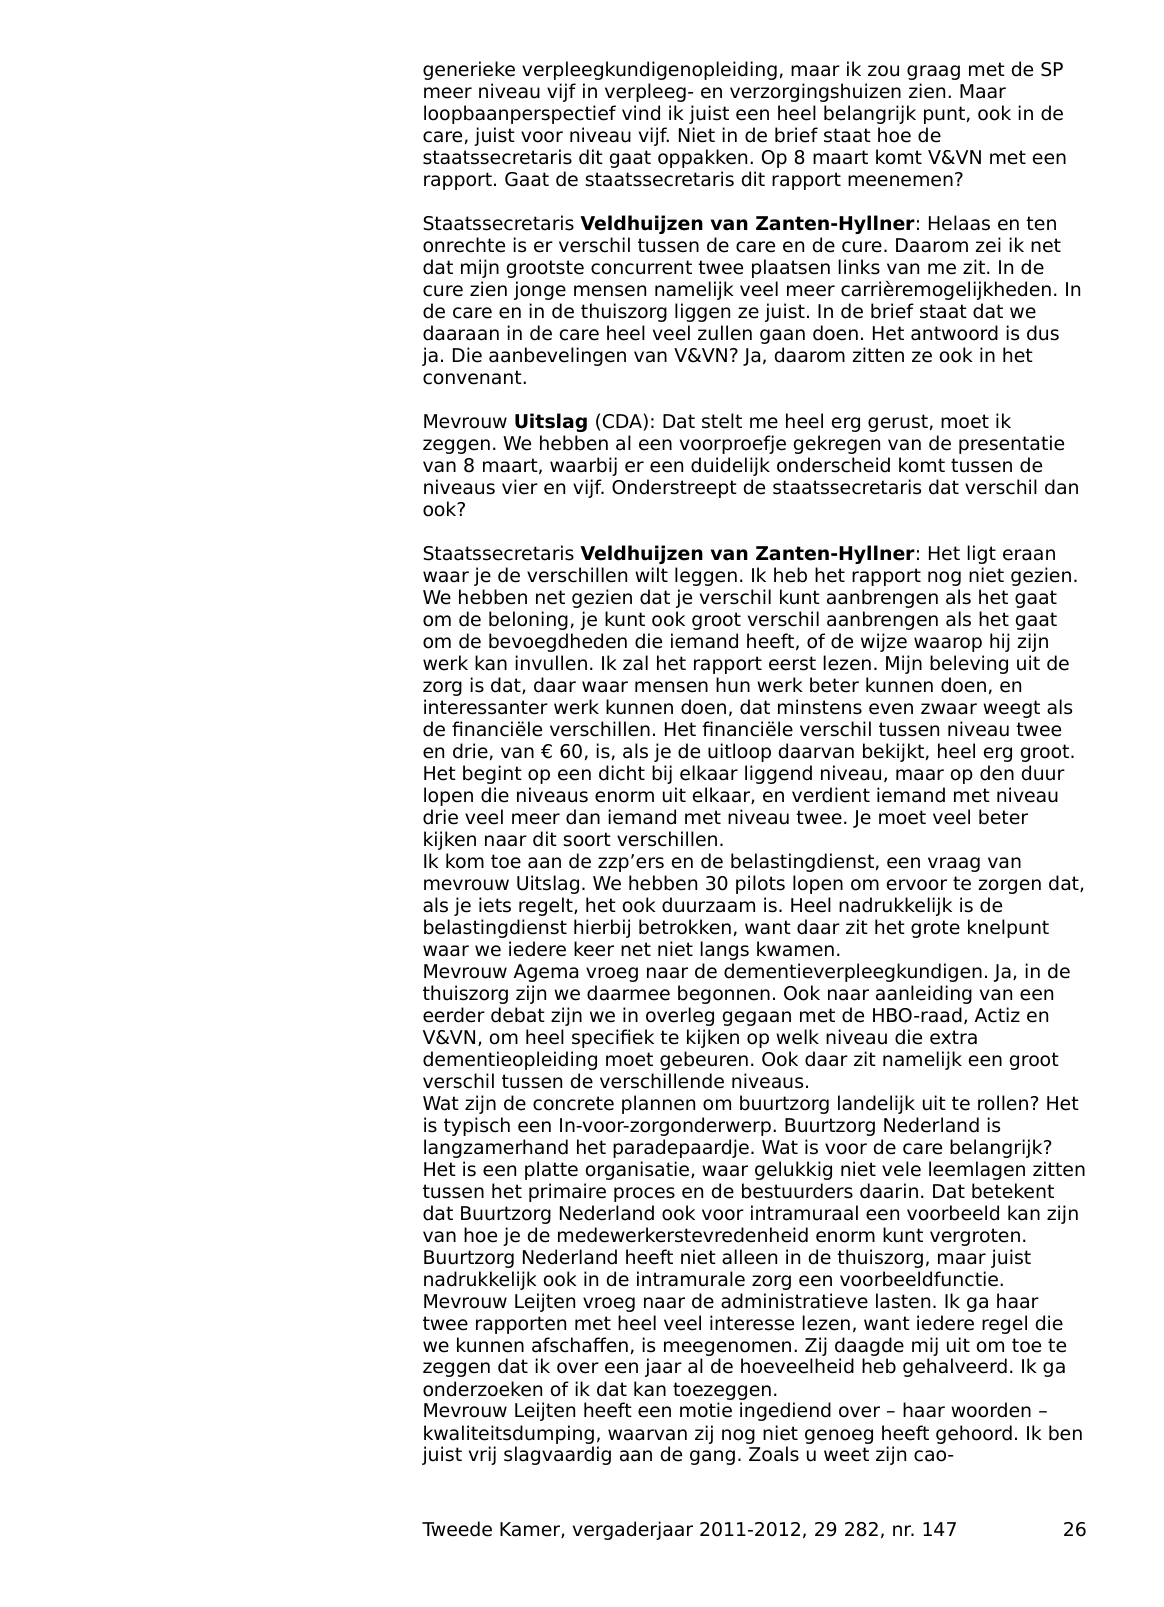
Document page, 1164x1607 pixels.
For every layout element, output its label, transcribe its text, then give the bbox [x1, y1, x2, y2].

text Mevrouw Leijten vroeg naar de administratieve lasten. Ik ga haar twee rapporten met heel veel interesse lezen, want iedere regel die we kunnen afschaffen, is meegenomen. Zij daagde mij uit om toe te zeggen dat ik over een jaar al de hoeveelheid heb gehalveerd. Ik ga onderzoeken of ik dat kan toezeggen. [422, 1291, 1087, 1400]
text Staatssecretaris Veldhuijzen van Zanten-Hyllner: Helaas en ten onrechte is er verschil tussen de care en de cure. Daarom zei ik net dat mijn grootste concurrent twee plaatsen links van me zit. In de cure zien jonge mensen namelijk veel meer carrièremogelijkheden. In de care en in de thuiszorg liggen ze juist. In de brief staat dat we daaraan in de care heel veel zullen gaan doen. Het antwoord is dus ja. Die aanbevelingen van V&VN? Ja, daarom zitten ze ook in het convenant. [422, 213, 1087, 389]
text Mevrouw Uitslag (CDA): Dat stelt me heel erg gerust, moet ik zeggen. We hebben al een voorproefje gekregen van de presentatie van 8 maart, waarbij er een duidelijk onderscheid komt tussen de niveaus vier en vijf. Onderstreept de staatssecretaris dat verschil dan ook? [422, 411, 1087, 521]
text Mevrouw Leijten heeft een motie ingediend over – haar woorden – kwaliteitsdumping, waarvan zij nog niet genoeg heeft gehoord. Ik ben juist vrij slagvaardig aan de gang. Zoals u weet zijn cao- [422, 1400, 1087, 1466]
text Staatssecretaris Veldhuijzen van Zanten-Hyllner: Het ligt eraan waar je de verschillen wilt leggen. Ik heb het rapport nog niet gezien. We hebben net gezien dat je verschil kunt aanbrengen als het gaat om de beloning, je kunt ook groot verschil aanbrengen als het gaat om de bevoegdheden die iemand heeft, of de wijze waarop hij zijn werk kan invullen. Ik zal het rapport eerst lezen. Mijn beleving uit de zorg is dat, daar waar mensen hun werk beter kunnen doen, en interessanter werk kunnen doen, dat minstens even zwaar weegt als de financiële verschillen. Het financiële verschil tussen niveau twee en drie, van € 60, is, als je de uitloop daarvan bekijkt, heel erg groot. Het begint op een dicht bij elkaar liggend niveau, maar op den duur lopen die niveaus enorm uit elkaar, en verdient iemand met niveau drie veel meer dan iemand met niveau twee. Je moet veel beter kijken naar dit soort verschillen. [422, 543, 1087, 851]
text generieke verpleegkundigenopleiding, maar ik zou graag met de SP meer niveau vijf in verpleeg- en verzorgingshuizen zien. Maar loopbaanperspectief vind ik juist een heel belangrijk punt, ook in de care, juist voor niveau vijf. Niet in de brief staat hoe de staatssecretaris dit gaat oppakken. Op 8 maart komt V&VN met een rapport. Gaat de staatssecretaris dit rapport meenemen? [422, 59, 1087, 191]
text Wat zijn de concrete plannen om buurtzorg landelijk uit te rollen? Het is typisch een In-voor-zorgonderwerp. Buurtzorg Nederland is langzamerhand het paradepaardje. Wat is voor de care belangrijk? Het is een platte organisatie, waar gelukkig niet vele leemlagen zitten tussen het primaire proces en de bestuurders daarin. Dat betekent dat Buurtzorg Nederland ook voor intramuraal een voorbeeld kan zijn van hoe je de medewerkerstevredenheid enorm kunt vergroten. Buurtzorg Nederland heeft niet alleen in de thuiszorg, maar juist nadrukkelijk ook in de intramurale zorg een voorbeeldfunctie. [422, 1093, 1087, 1291]
text Ik kom toe aan de zzp’ers en de belastingdienst, een vraag van mevrouw Uitslag. We hebben 30 pilots lopen om ervoor te zorgen dat, als je iets regelt, het ook duurzaam is. Heel nadrukkelijk is de belastingdienst hierbij betrokken, want daar zit het grote knelpunt waar we iedere keer net niet langs kwamen. [422, 851, 1087, 961]
text Mevrouw Agema vroeg naar de dementieverpleegkundigen. Ja, in de thuiszorg zijn we daarmee begonnen. Ook naar aanleiding van een eerder debat zijn we in overleg gegaan met de HBO-raad, Actiz en V&VN, om heel specifiek te kijken op welk niveau die extra dementieopleiding moet gebeuren. Ook daar zit namelijk een groot verschil tussen de verschillende niveaus. [422, 961, 1087, 1093]
